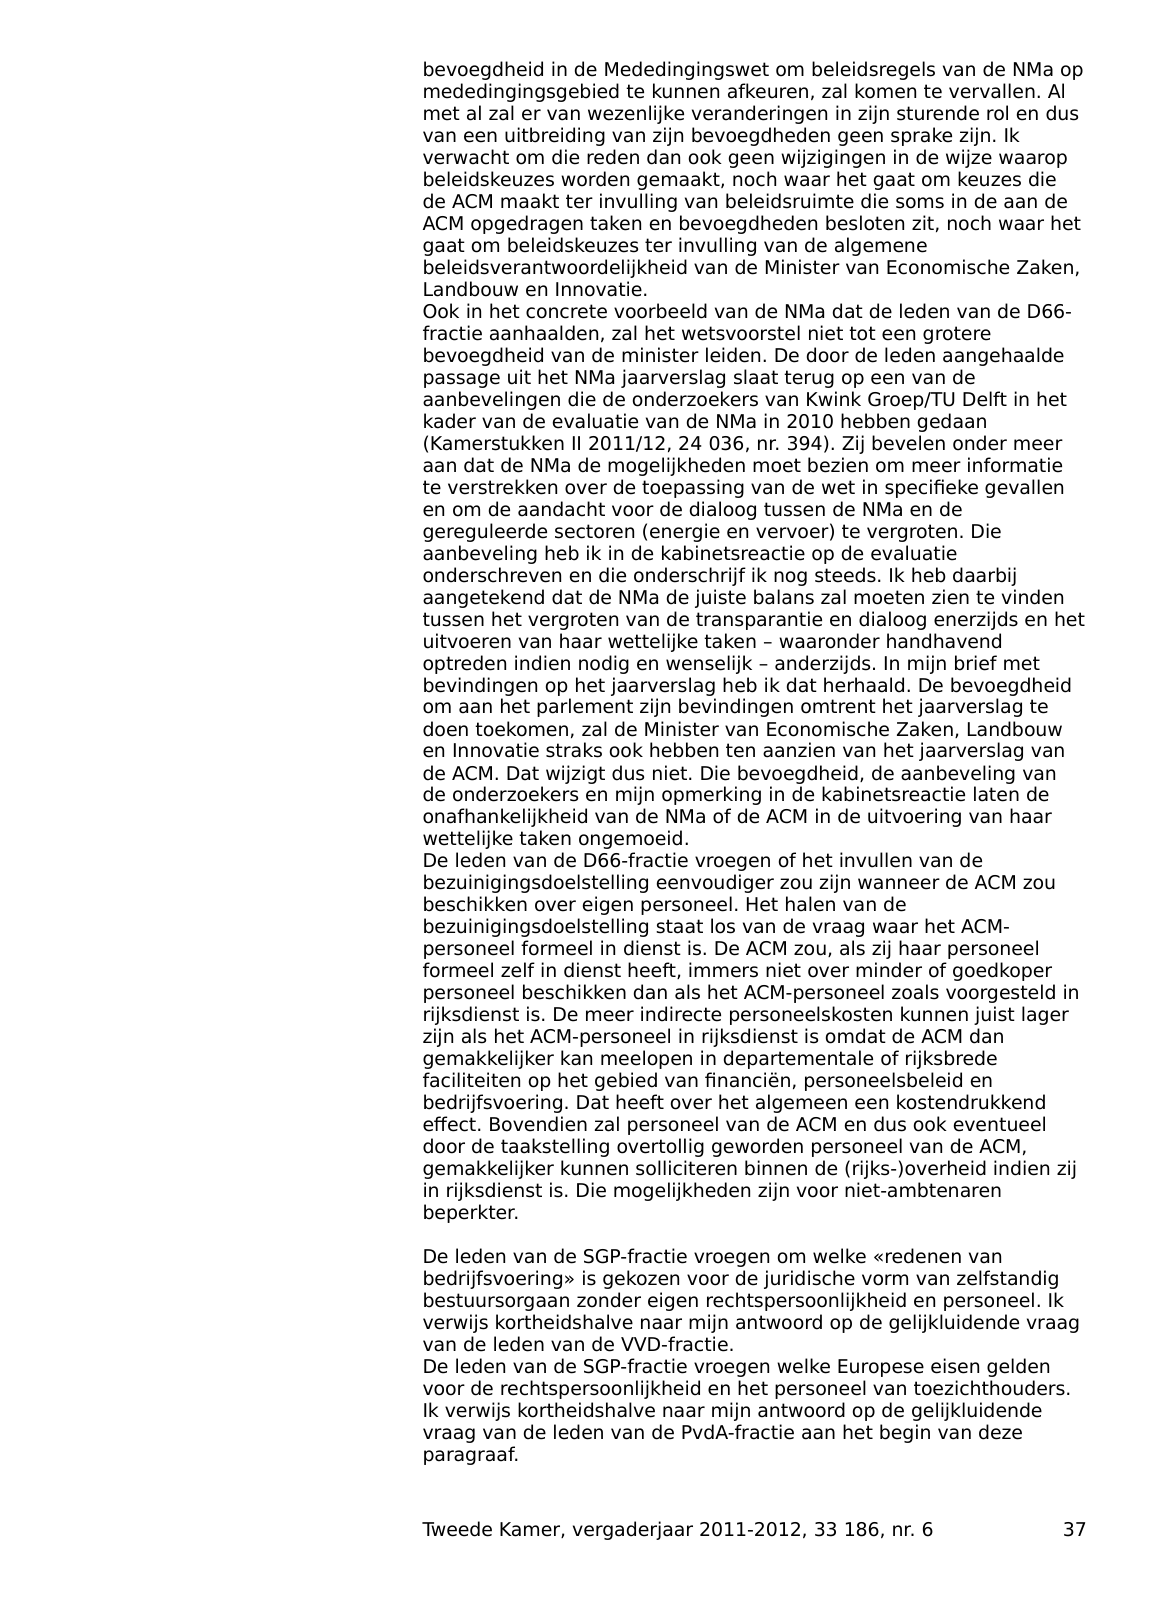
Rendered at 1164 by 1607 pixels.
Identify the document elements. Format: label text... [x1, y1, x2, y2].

text De leden van de SGP-fractie vroegen om welke «redenen van bedrijfsvoering» is gekozen voor de juridische vorm van zelfstandig bestuursorgaan zonder eigen rechtspersoonlijkheid en personeel. Ik verwijs kortheidshalve naar mijn antwoord op de gelijkluidende vraag van de leden van de VVD-fractie. [422, 1246, 1087, 1356]
text De leden van de SGP-fractie vroegen welke Europese eisen gelden voor de rechtspersoonlijkheid en het personeel van toezichthouders. Ik verwijs kortheidshalve naar mijn antwoord op de gelijkluidende vraag van de leden van de PvdA-fractie aan het begin van deze paragraaf. [422, 1356, 1087, 1466]
text Ook in het concrete voorbeeld van de NMa dat de leden van de D66-fractie aanhaalden, zal het wetsvoorstel niet tot een grotere bevoegdheid van de minister leiden. De door de leden aangehaalde passage uit het NMa jaarverslag slaat terug op een van de aanbevelingen die de onderzoekers van Kwink Groep/TU Delft in het kader van de evaluatie van de NMa in 2010 hebben gedaan (Kamerstukken II 2011/12, 24 036, nr. 394). Zij bevelen onder meer aan dat de NMa de mogelijkheden moet bezien om meer informatie te verstrekken over de toepassing van de wet in specifieke gevallen en om de aandacht voor de dialoog tussen de NMa en de gereguleerde sectoren (energie en vervoer) te vergroten. Die aanbeveling heb ik in de kabinetsreactie op de evaluatie onderschreven en die onderschrijf ik nog steeds. Ik heb daarbij aangetekend dat de NMa de juiste balans zal moeten zien te vinden tussen het vergroten van de transparantie en dialoog enerzijds en het uitvoeren van haar wettelijke taken – waaronder handhavend optreden indien nodig en wenselijk – anderzijds. In mijn brief met bevindingen op het jaarverslag heb ik dat herhaald. De bevoegdheid om aan het parlement zijn bevindingen omtrent het jaarverslag te doen toekomen, zal de Minister van Economische Zaken, Landbouw en Innovatie straks ook hebben ten aanzien van het jaarverslag van de ACM. Dat wijzigt dus niet. Die bevoegdheid, de aanbeveling van de onderzoekers en mijn opmerking in de kabinetsreactie laten de onafhankelijkheid van de NMa of de ACM in de uitvoering van haar wettelijke taken ongemoeid. [422, 301, 1087, 850]
text De leden van de D66-fractie vroegen of het invullen van de bezuinigingsdoelstelling eenvoudiger zou zijn wanneer de ACM zou beschikken over eigen personeel. Het halen van de bezuinigingsdoelstelling staat los van de vraag waar het ACM-personeel formeel in dienst is. De ACM zou, als zij haar personeel formeel zelf in dienst heeft, immers niet over minder of goedkoper personeel beschikken dan als het ACM-personeel zoals voorgesteld in rijksdienst is. De meer indirecte personeelskosten kunnen juist lager zijn als het ACM-personeel in rijksdienst is omdat de ACM dan gemakkelijker kan meelopen in departementale of rijksbrede faciliteiten op het gebied van financiën, personeelsbeleid en bedrijfsvoering. Dat heeft over het algemeen een kostendrukkend effect. Bovendien zal personeel van de ACM en dus ook eventueel door de taakstelling overtollig geworden personeel van de ACM, gemakkelijker kunnen solliciteren binnen de (rijks-)overheid indien zij in rijksdienst is. Die mogelijkheden zijn voor niet-ambtenaren beperkter. [422, 850, 1087, 1224]
text bevoegdheid in de Mededingingswet om beleidsregels van de NMa op mededingingsgebied te kunnen afkeuren, zal komen te vervallen. Al met al zal er van wezenlijke veranderingen in zijn sturende rol en dus van een uitbreiding van zijn bevoegdheden geen sprake zijn. Ik verwacht om die reden dan ook geen wijzigingen in de wijze waarop beleidskeuzes worden gemaakt, noch waar het gaat om keuzes die de ACM maakt ter invulling van beleidsruimte die soms in de aan de ACM opgedragen taken en bevoegdheden besloten zit, noch waar het gaat om beleidskeuzes ter invulling van de algemene beleidsverantwoordelijkheid van de Minister van Economische Zaken, Landbouw en Innovatie. [422, 59, 1087, 301]
